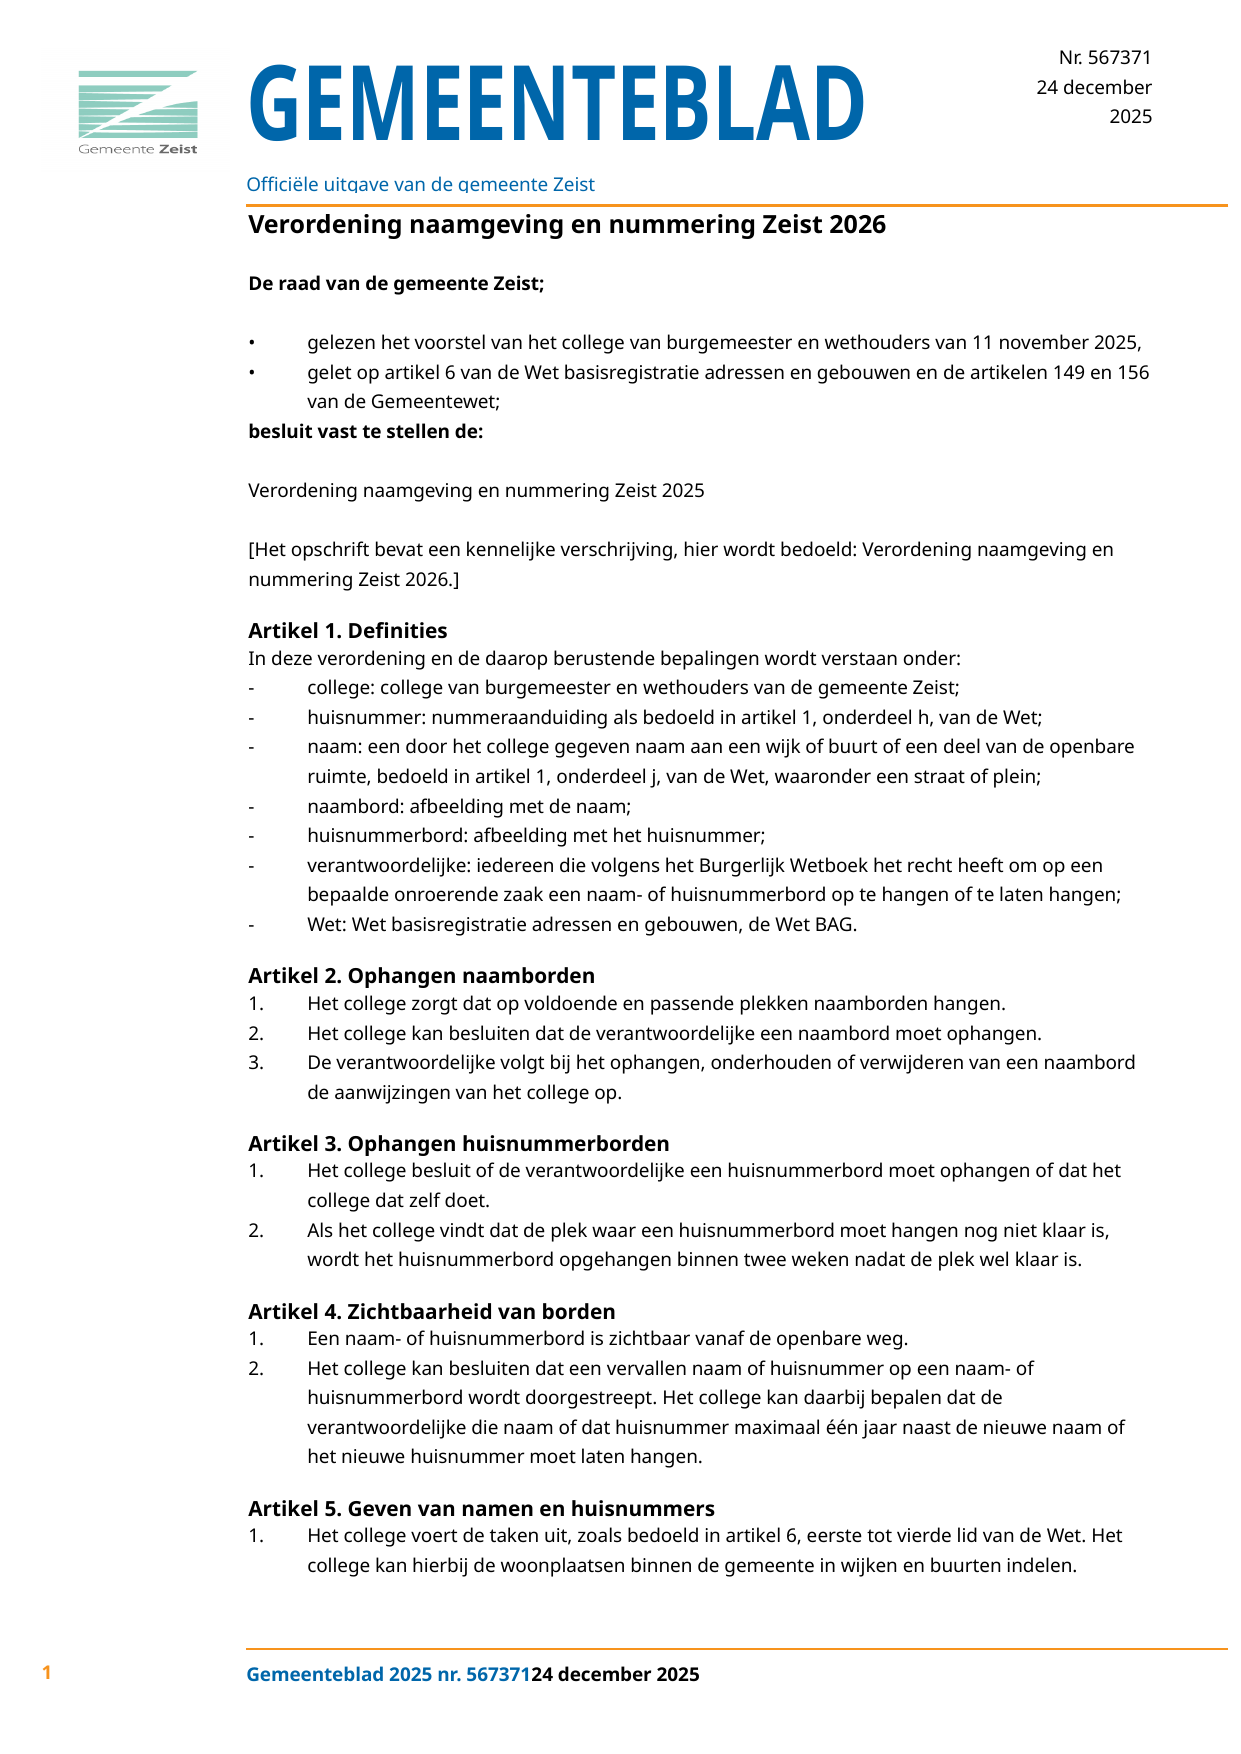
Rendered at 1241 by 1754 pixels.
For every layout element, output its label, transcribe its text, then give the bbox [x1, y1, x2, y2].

text De raad van de gemeente Zeist; [248, 270, 1152, 296]
list Het college zorgt dat op voldoende en passende plekken naamborden hangen. [248, 990, 1152, 1016]
text Artikel 4. Zichtbaarheid van borden [248, 1297, 1152, 1325]
list college: college van burgemeester en wethouders van de gemeente Zeist; [248, 674, 1152, 700]
text Artikel 3. Ophangen huisnummerborden [248, 1129, 1152, 1158]
list Een naam- of huisnummerbord is zichtbaar vanaf de openbare weg. [248, 1325, 1152, 1351]
text besluit vast te stellen de: [248, 418, 1152, 444]
list naambord: afbeelding met de naam; [248, 793, 1152, 819]
list Het college besluit of de verantwoordelijke een huisnummerbord moet ophangen of dat het college dat zelf doet. [248, 1158, 1152, 1213]
list Het college kan besluiten dat een vervallen naam of huisnummer op een naam- of huisnummerbord wordt doorgestreept. Het college kan daarbij bepalen dat de verantwoordelijke die naam of dat huisnummer maximaal één jaar naast de nieuwe naam of het nieuwe huisnummer moet laten hangen. [248, 1355, 1152, 1469]
text Artikel 5. Geven van namen en huisnummers [248, 1494, 1152, 1522]
list De verantwoordelijke volgt bij het ophangen, onderhouden of verwijderen van een naambord de aanwijzingen van het college op. [248, 1049, 1152, 1104]
text Artikel 1. Definities [248, 617, 1152, 645]
list Wet: Wet basisregistratie adressen en gebouwen, de Wet BAG. [248, 911, 1152, 937]
list gelet op artikel 6 van de Wet basisregistratie adressen en gebouwen en de artikelen 149 en 156 van de Gemeentewet; [248, 359, 1152, 414]
list verantwoordelijke: iedereen die volgens het Burgerlijk Wetboek het recht heeft om op een bepaalde onroerende zaak een naam- of huisnummerbord op te hangen of te laten hangen; [248, 852, 1152, 907]
text Artikel 2. Ophangen naamborden [248, 962, 1152, 990]
text Verordening naamgeving en nummering Zeist 2025 [248, 477, 1152, 503]
list huisnummer: nummeraanduiding als bedoeld in artikel 1, onderdeel h, van de Wet; [248, 704, 1152, 730]
list Het college kan besluiten dat de verantwoordelijke een naambord moet ophangen. [248, 1020, 1152, 1045]
list Als het college vindt dat de plek waar een huisnummerbord moet hangen nog niet klaar is, wordt het huisnummerbord opgehangen binnen twee weken nadat de plek wel klaar is. [248, 1217, 1152, 1272]
picture [41, 47, 231, 172]
text Verordening naamgeving en nummering Zeist 2026 [248, 207, 1152, 241]
list naam: een door het college gegeven naam aan een wijk of buurt of een deel van de openbare ruimte, bedoeld in artikel 1, onderdeel j, van de Wet, waaronder een straat of plein; [248, 734, 1152, 789]
text In deze verordening en de daarop berustende bepalingen wordt verstaan onder: [248, 645, 1152, 671]
list Het college voert de taken uit, zoals bedoeld in artikel 6, eerste tot vierde lid van de Wet. Het college kan hierbij de woonplaatsen binnen de gemeente in wijken en buurten indelen. [248, 1522, 1152, 1578]
text [Het opschrift bevat een kennelijke verschrijving, hier wordt bedoeld: Verordening naamgeving en nummering Zeist 2026.] [248, 537, 1152, 592]
list huisnummerbord: afbeelding met het huisnummer; [248, 822, 1152, 848]
list gelezen het voorstel van het college van burgemeester en wethouders van 11 november 2025, [248, 329, 1152, 355]
